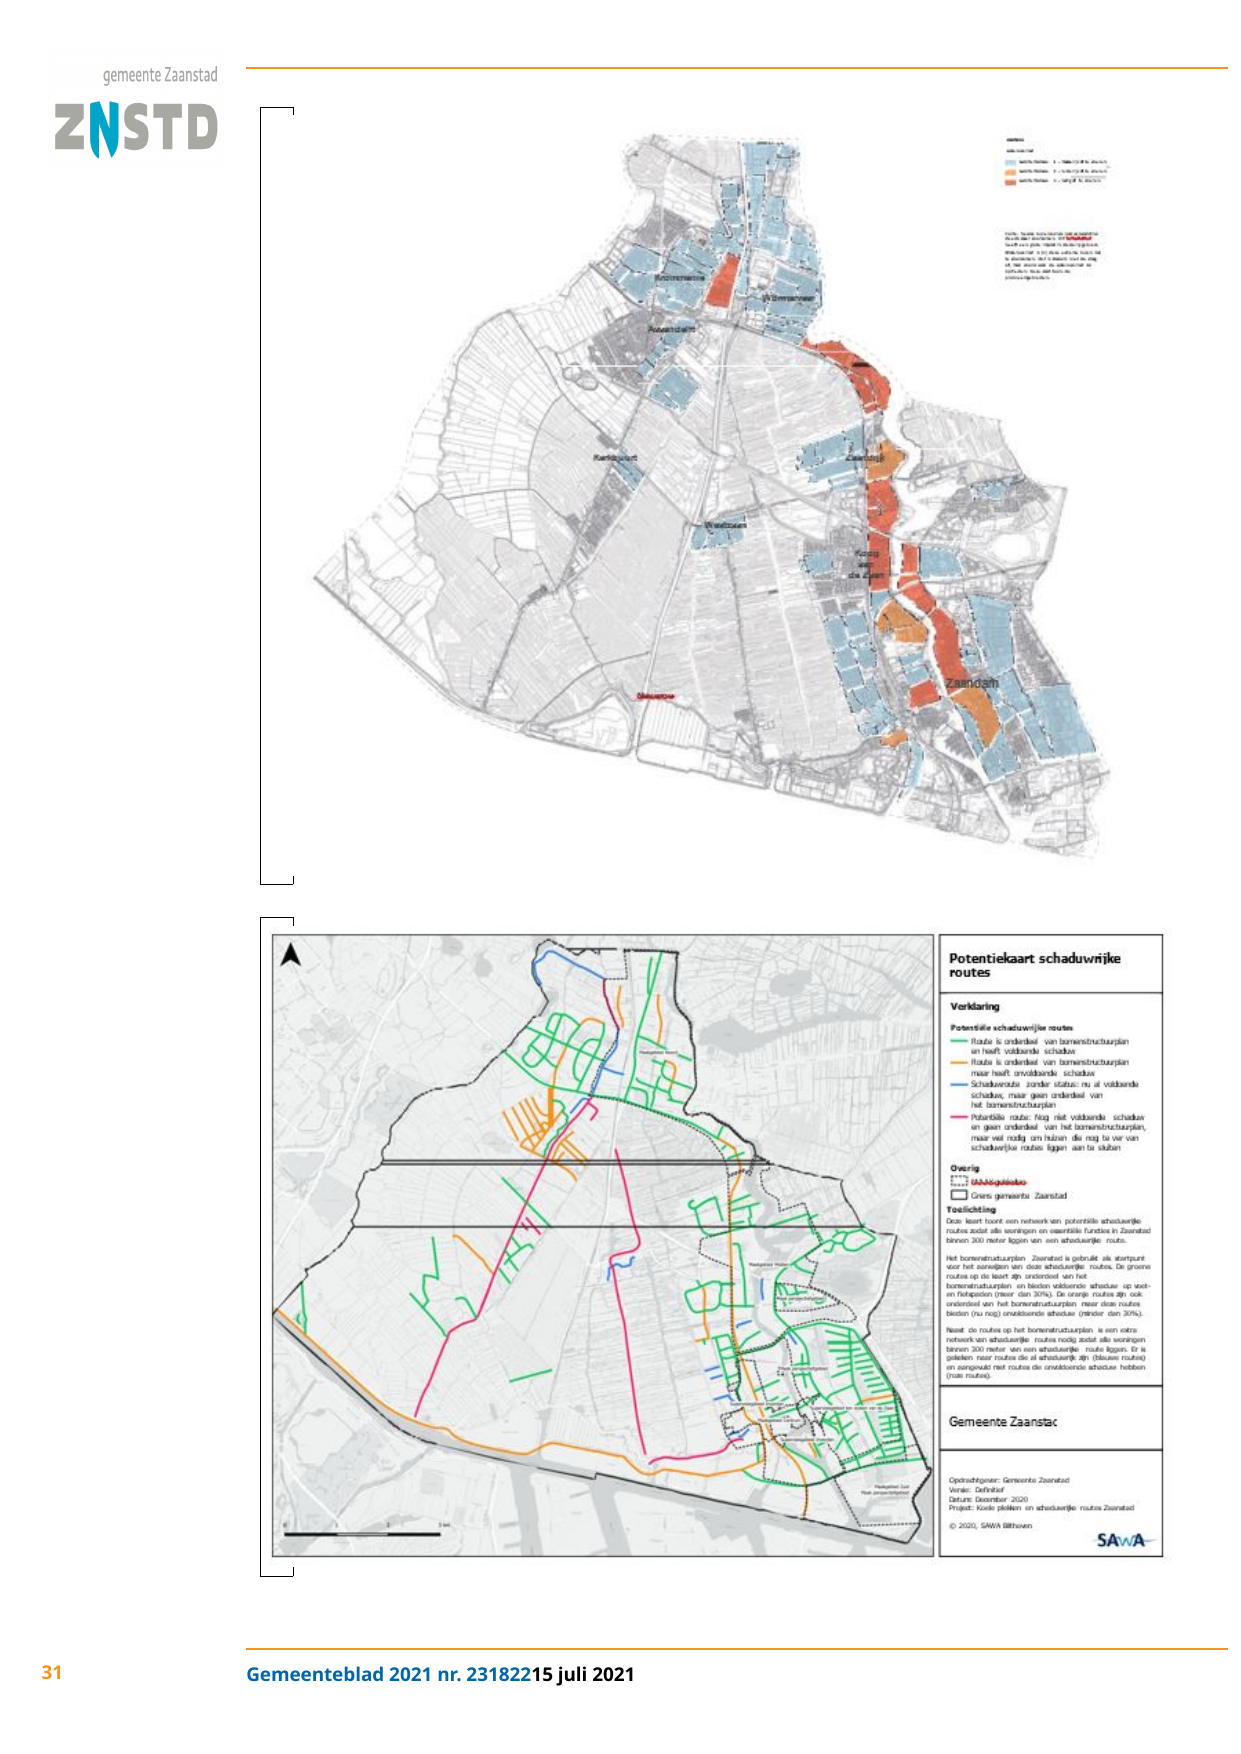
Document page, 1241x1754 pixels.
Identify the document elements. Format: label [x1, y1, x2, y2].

picture [41, 47, 231, 172]
picture [268, 926, 1173, 1567]
picture [268, 115, 1150, 876]
